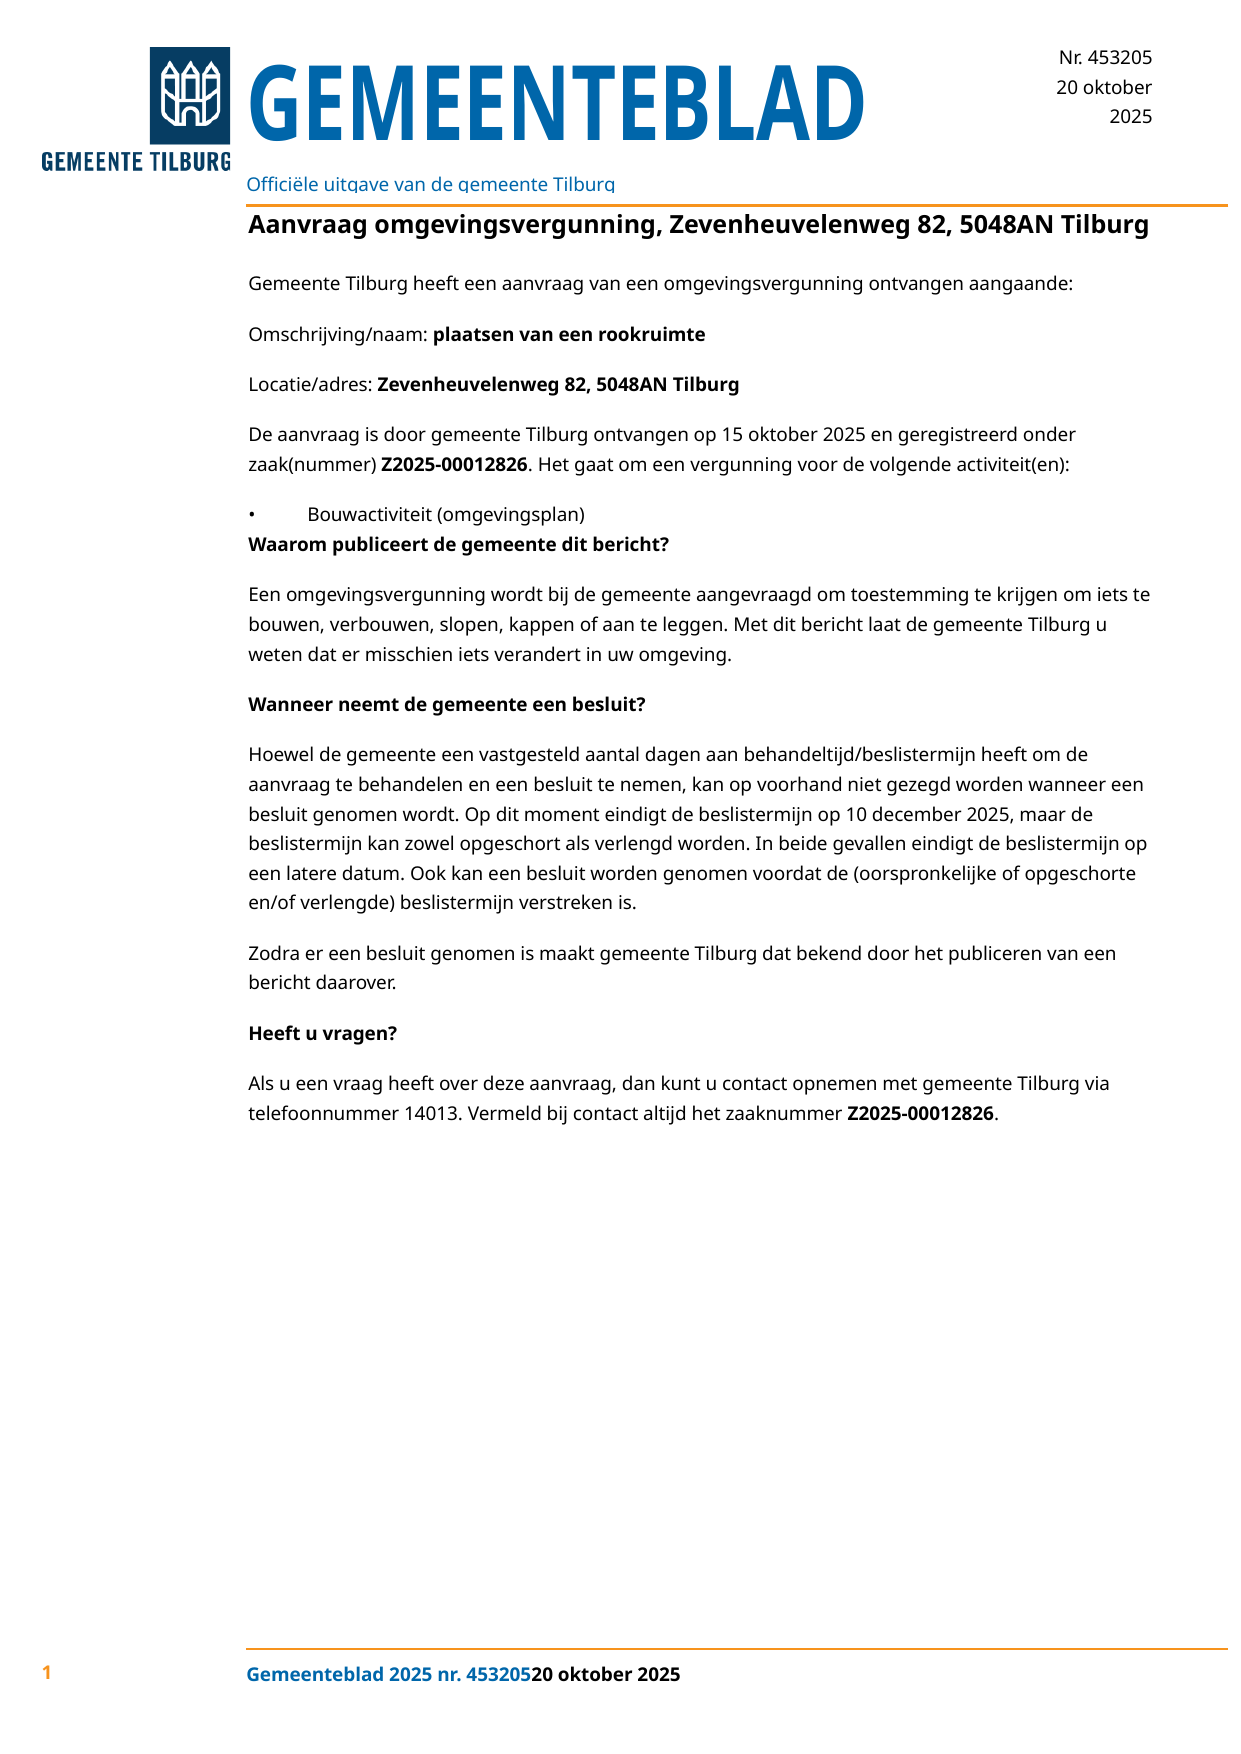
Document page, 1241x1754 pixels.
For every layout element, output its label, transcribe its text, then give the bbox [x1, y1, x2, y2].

text Heeft u vragen? [248, 1020, 1152, 1046]
text Wanneer neemt de gemeente een besluit? [248, 691, 1152, 717]
text Omschrijving/naam: plaatsen van een rookruimte [248, 321, 1152, 346]
list Bouwactiviteit (omgevingsplan) [248, 502, 1152, 527]
text De aanvraag is door gemeente Tilburg ontvangen op 15 oktober 2025 en geregistreerd onder zaak(nummer) Z2025-00012826. Het gaat om een vergunning voor de volgende activiteit(en): [248, 422, 1152, 477]
text Gemeente Tilburg heeft een aanvraag van een omgevingsvergunning ontvangen aangaande: [248, 270, 1152, 296]
picture [41, 47, 231, 172]
text Waarom publiceert de gemeente dit bericht? [248, 531, 1152, 557]
text Zodra er een besluit genomen is maakt gemeente Tilburg dat bekend door het publiceren van een bericht daarover. [248, 940, 1152, 995]
text Een omgevingsvergunning wordt bij de gemeente aangevraagd om toestemming te krijgen om iets te bouwen, verbouwen, slopen, kappen of aan te leggen. Met dit bericht laat de gemeente Tilburg u weten dat er misschien iets verandert in uw omgeving. [248, 582, 1152, 666]
text Aanvraag omgevingsvergunning, Zevenheuvelenweg 82, 5048AN Tilburg [248, 207, 1152, 241]
text Locatie/adres: Zevenheuvelenweg 82, 5048AN Tilburg [248, 371, 1152, 397]
text Hoewel de gemeente een vastgesteld aantal dagen aan behandeltijd/beslistermijn heeft om de aanvraag te behandelen en een besluit te nemen, kan op voorhand niet gezegd worden wanneer een besluit genomen wordt. Op dit moment eindigt de beslistermijn op 10 december 2025, maar de beslistermijn kan zowel opgeschort als verlengd worden. In beide gevallen eindigt de beslistermijn op een latere datum. Ook kan een besluit worden genomen voordat de (oorspronkelijke of opgeschorte en/of verlengde) beslistermijn verstreken is. [248, 742, 1152, 915]
text Als u een vraag heeft over deze aanvraag, dan kunt u contact opnemen met gemeente Tilburg via telefoonnummer 14013. Vermeld bij contact altijd het zaaknummer Z2025-00012826. [248, 1070, 1152, 1126]
